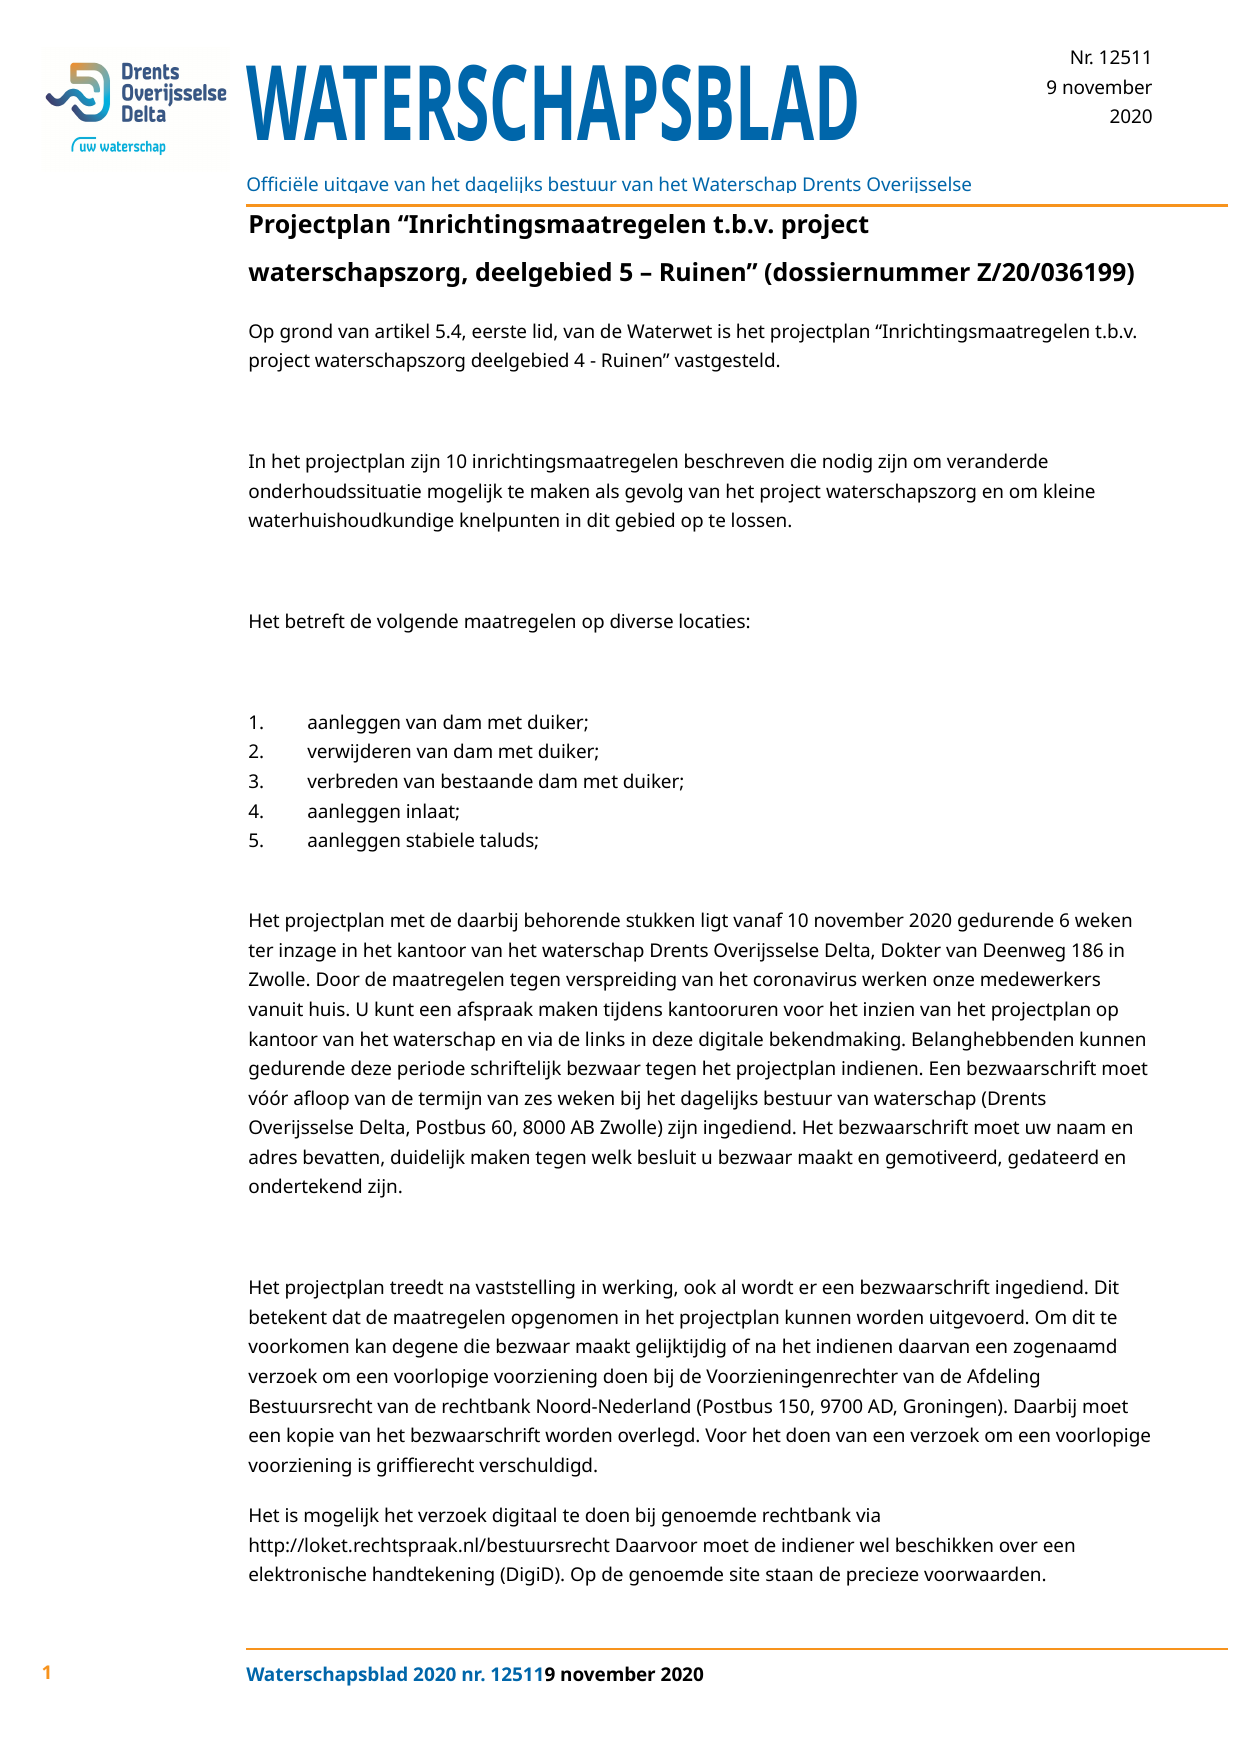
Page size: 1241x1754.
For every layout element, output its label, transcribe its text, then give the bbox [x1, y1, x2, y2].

picture [41, 47, 231, 172]
list aanleggen inlaat; [248, 798, 1152, 824]
text Het is mogelijk het verzoek digitaal te doen bij genoemde rechtbank via http://loket.rechtspraak.nl/bestuursrecht Daarvoor moet de indiener wel beschikken over een elektronische handtekening (DigiD). Op de genoemde site staan de precieze voorwaarden. [248, 1502, 1152, 1587]
list verbreden van bestaande dam met duiker; [248, 768, 1152, 794]
text Het projectplan treedt na vaststelling in werking, ook al wordt er een bezwaarschrift ingediend. Dit betekent dat de maatregelen opgenomen in het projectplan kunnen worden uitgevoerd. Om dit te voorkomen kan degene die bezwaar maakt gelijktijdig of na het indienen daarvan een zogenaamd verzoek om een voorlopige voorziening doen bij de Voorzieningenrechter van de Afdeling Bestuursrecht van de rechtbank Noord-Nederland (Postbus 150, 9700 AD, Groningen). Daarbij moet een kopie van het bezwaarschrift worden overlegd. Voor het doen van een verzoek om een voorlopige voorziening is griffierecht verschuldigd. [248, 1274, 1152, 1478]
text Op grond van artikel 5.4, eerste lid, van de Waterwet is het projectplan “Inrichtingsmaatregelen t.b.v. project waterschapszorg deelgebied 4 - Ruinen” vastgesteld. [248, 318, 1152, 373]
list verwijderen van dam met duiker; [248, 739, 1152, 764]
text Projectplan “Inrichtingsmaatregelen t.b.v. project waterschapszorg, deelgebied 5 – Ruinen” (dossiernummer Z/20/036199) [248, 207, 1152, 288]
list aanleggen stabiele taluds; [248, 827, 1152, 853]
text Het betreft de volgende maatregelen op diverse locaties: [248, 608, 1152, 634]
list aanleggen van dam met duiker; [248, 709, 1152, 735]
text Het projectplan met de daarbij behorende stukken ligt vanaf 10 november 2020 gedurende 6 weken ter inzage in het kantoor van het waterschap Drents Overijsselse Delta, Dokter van Deenweg 186 in Zwolle. Door de maatregelen tegen verspreiding van het coronavirus werken onze medewerkers vanuit huis. U kunt een afspraak maken tijdens kantooruren voor het inzien van het projectplan op kantoor van het waterschap en via de links in deze digitale bekendmaking. Belanghebbenden kunnen gedurende deze periode schriftelijk bezwaar tegen het projectplan indienen. Een bezwaarschrift moet vóór afloop van de termijn van zes weken bij het dagelijks bestuur van waterschap (Drents Overijsselse Delta, Postbus 60, 8000 AB Zwolle) zijn ingediend. Het bezwaarschrift moet uw naam en adres bevatten, duidelijk maken tegen welk besluit u bezwaar maakt en gemotiveerd, gedateerd en ondertekend zijn. [248, 907, 1152, 1199]
text In het projectplan zijn 10 inrichtingsmaatregelen beschreven die nodig zijn om veranderde onderhoudssituatie mogelijk te maken als gevolg van het project waterschapszorg en om kleine waterhuishoudkundige knelpunten in dit gebied op te lossen. [248, 448, 1152, 533]
